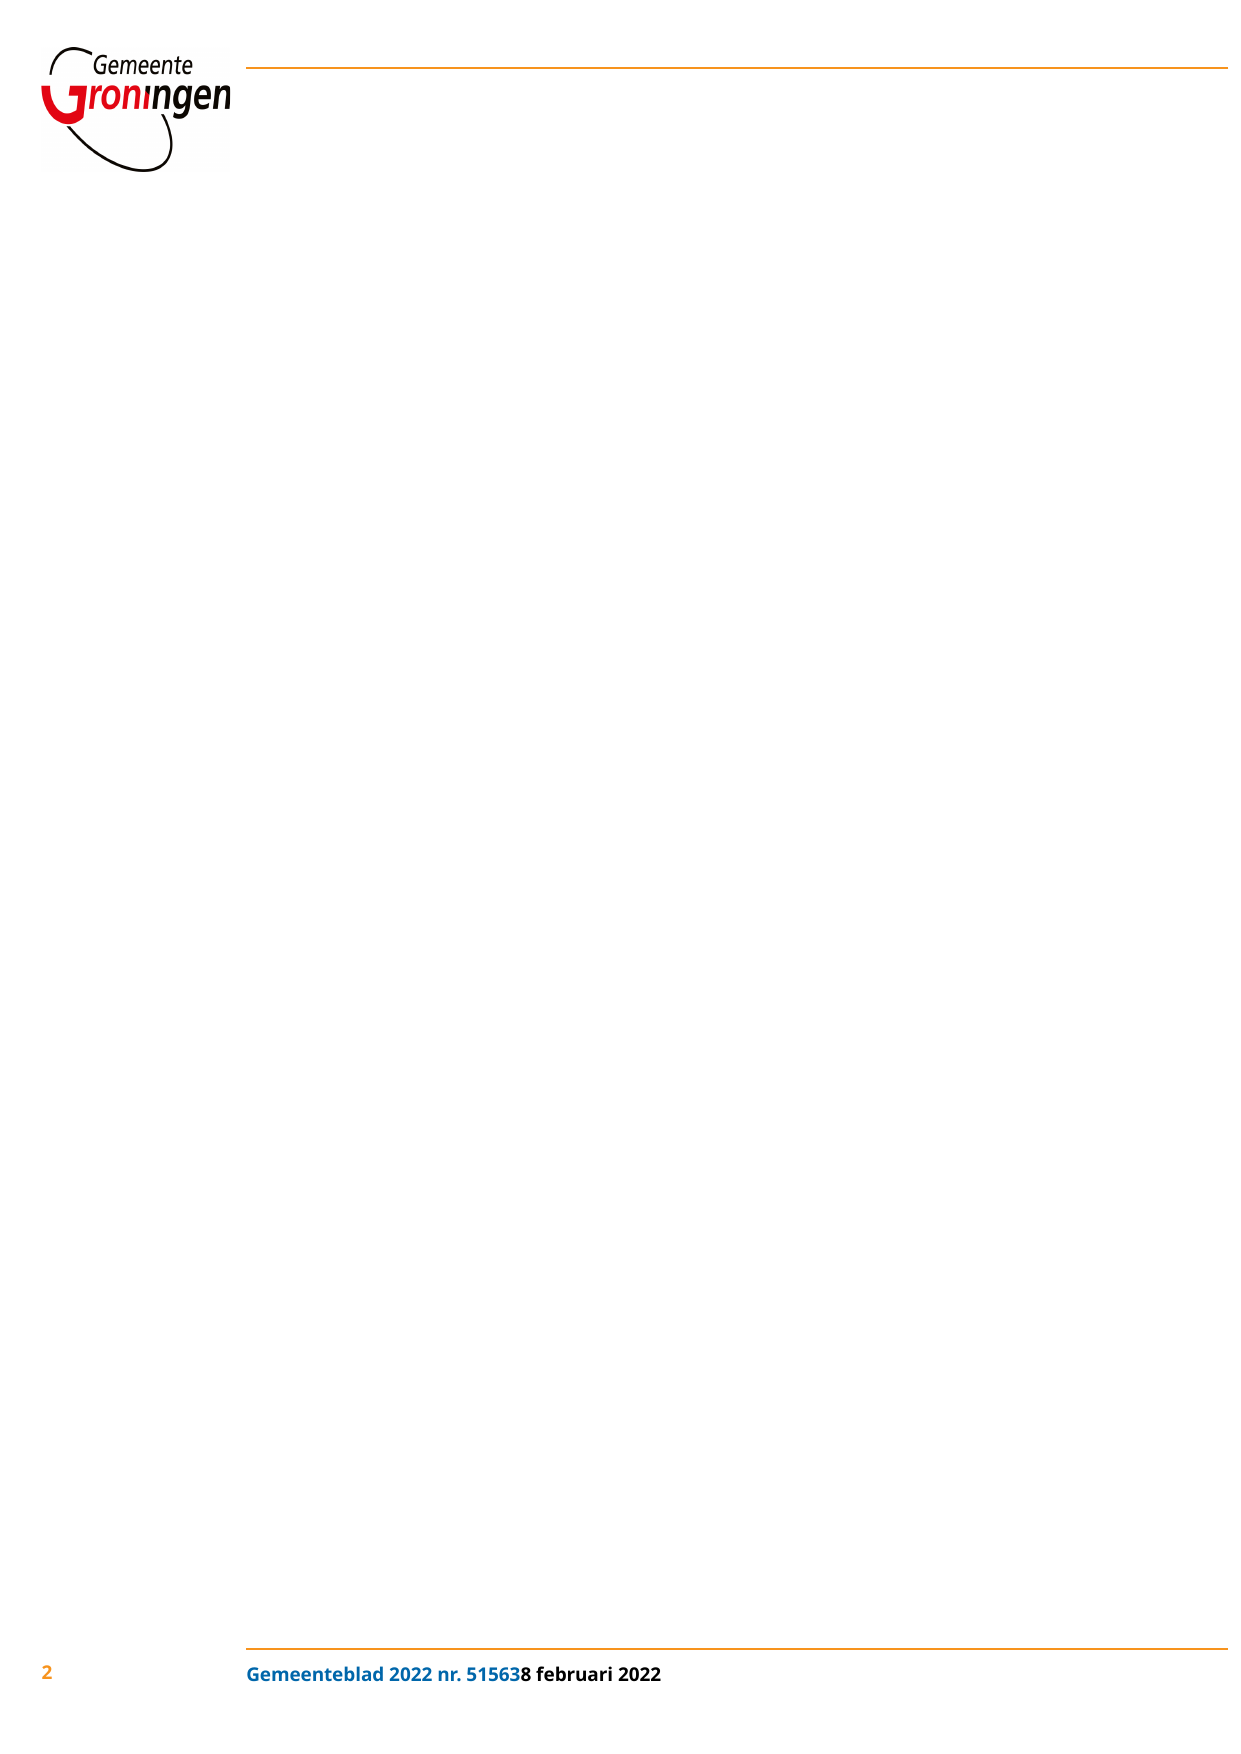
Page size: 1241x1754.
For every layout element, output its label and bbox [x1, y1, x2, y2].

picture [41, 47, 231, 172]
